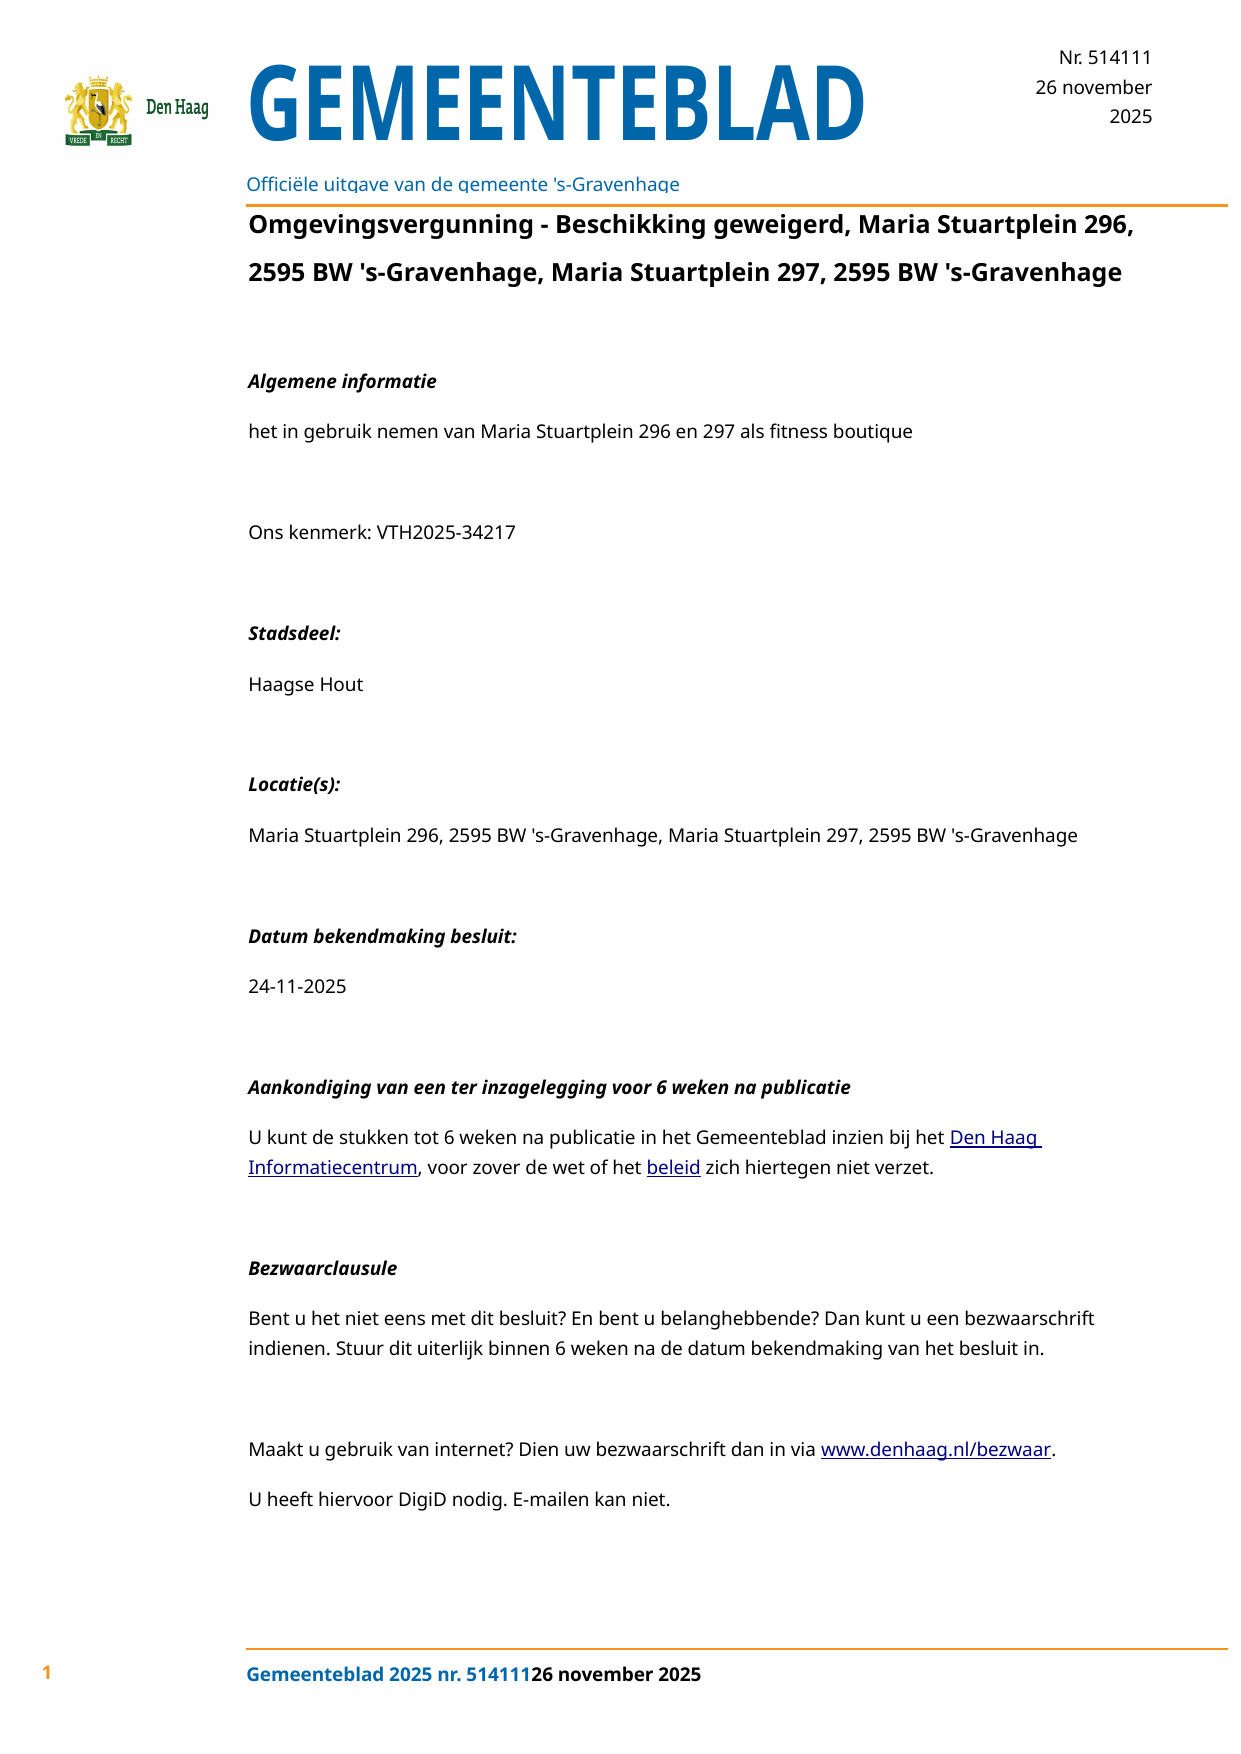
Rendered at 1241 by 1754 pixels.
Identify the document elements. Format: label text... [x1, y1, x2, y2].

text Maria Stuartplein 296, 2595 BW 's-Gravenhage, Maria Stuartplein 297, 2595 BW 's-Gravenhage [248, 822, 1152, 848]
text Locatie(s): [248, 772, 1152, 797]
text Bezwaarclausule [248, 1255, 1152, 1281]
text Ons kenmerk: VTH2025-34217 [248, 519, 1152, 545]
text Bent u het niet eens met dit besluit? En bent u belanghebbende? Dan kunt u een bezwaarschrift indienen. Stuur dit uiterlijk binnen 6 weken na de datum bekendmaking van het besluit in. [248, 1305, 1152, 1361]
text Haagse Hout [248, 671, 1152, 697]
text Stadsdeel: [248, 620, 1152, 646]
text Omgevingsvergunning - Beschikking geweigerd, Maria Stuartplein 296, 2595 BW 's-Gravenhage, Maria Stuartplein 297, 2595 BW 's-Gravenhage [248, 207, 1152, 288]
text het in gebruik nemen van Maria Stuartplein 296 en 297 als fitness boutique [248, 419, 1152, 444]
text Algemene informatie [248, 368, 1152, 394]
text U heeft hiervoor DigiD nodig. E-mailen kan niet. [248, 1486, 1152, 1512]
text 24-11-2025 [248, 973, 1152, 999]
text U kunt de stukken tot 6 weken na publicatie in het Gemeenteblad inzien bij het Den Haag Informatiecentrum, voor zover de wet of het beleid zich hiertegen niet verzet. [248, 1124, 1152, 1180]
picture [41, 47, 231, 172]
text Maakt u gebruik van internet? Dien uw bezwaarschrift dan in via www.denhaag.nl/bezwaar. [248, 1436, 1152, 1462]
text Aankondiging van een ter inzagelegging voor 6 weken na publicatie [248, 1074, 1152, 1100]
text Datum bekendmaking besluit: [248, 923, 1152, 949]
